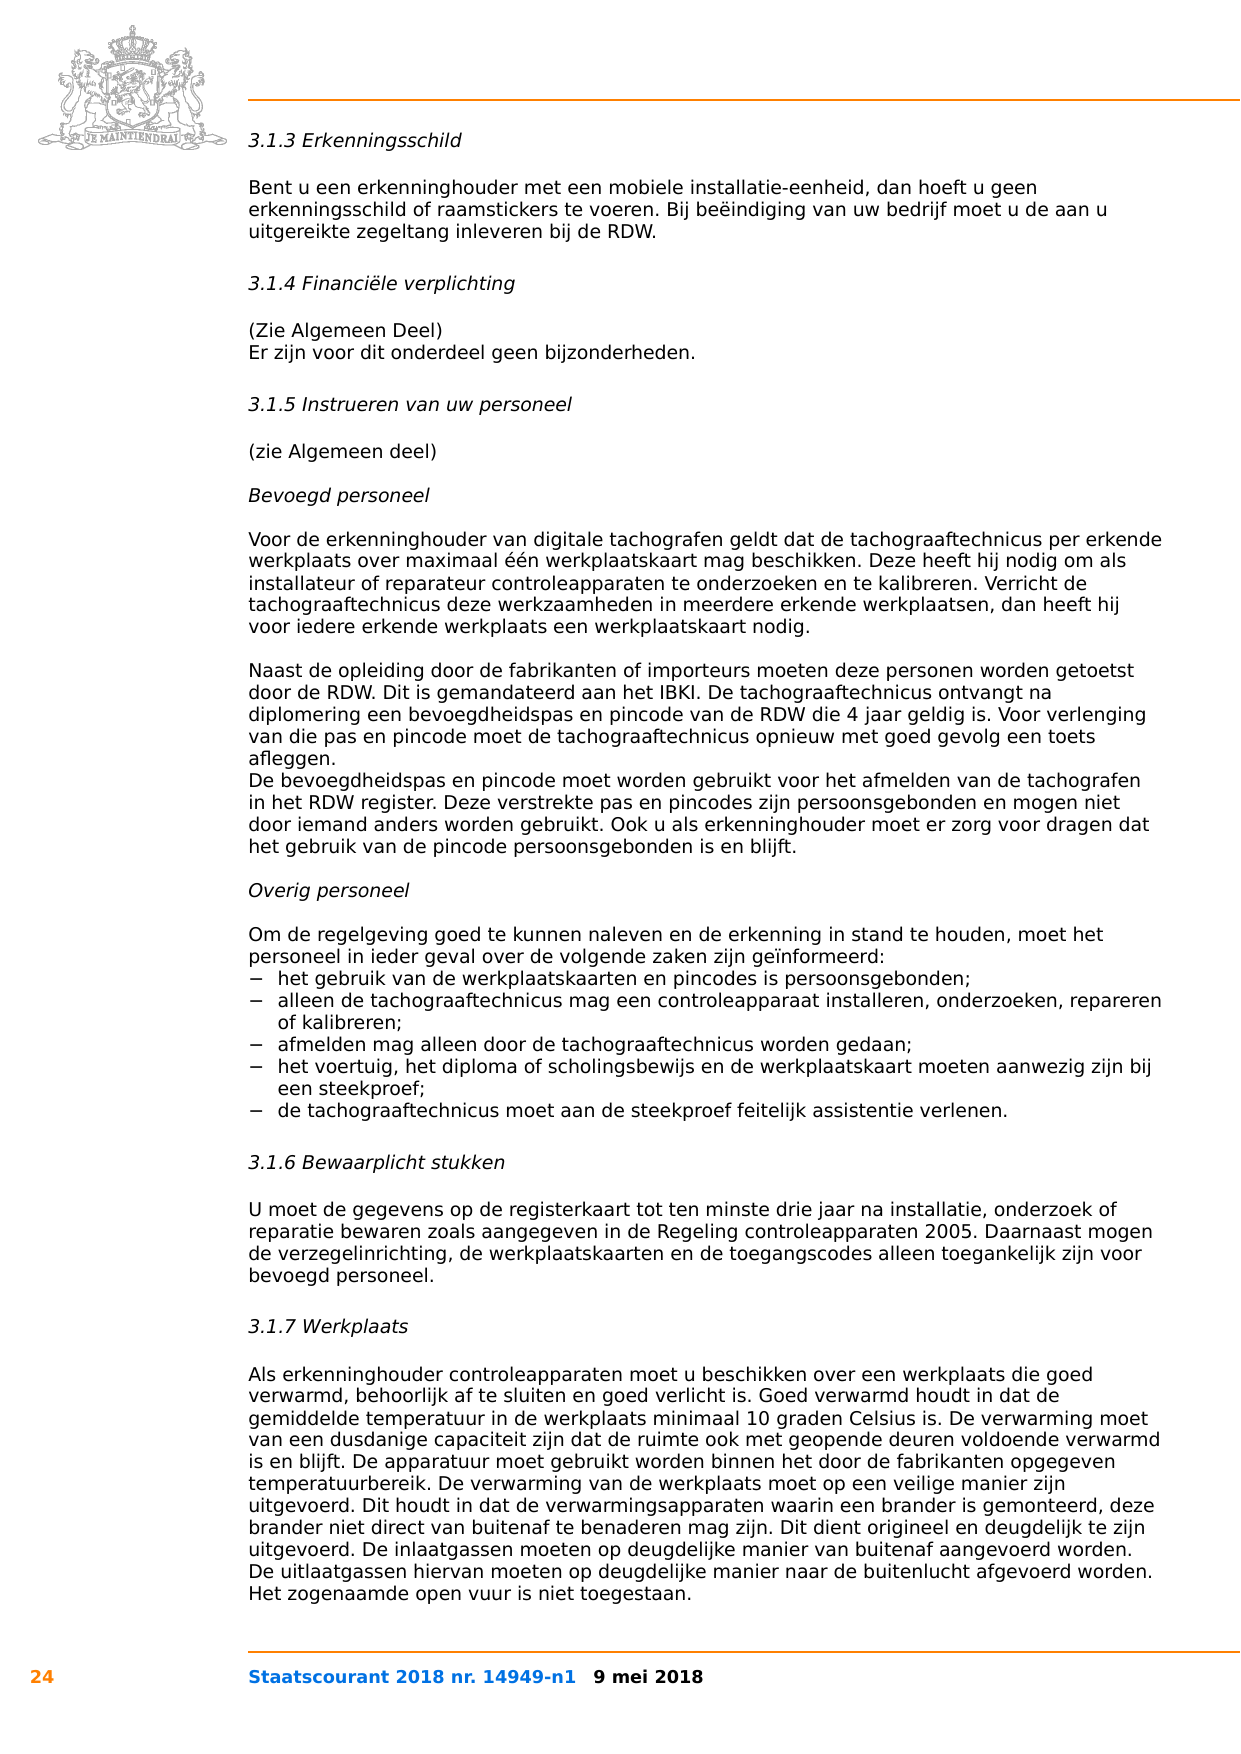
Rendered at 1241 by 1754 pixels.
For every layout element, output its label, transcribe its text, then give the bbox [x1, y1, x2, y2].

text (zie Algemeen deel) [248, 441, 1163, 463]
text − afmelden mag alleen door de tachograaftechnicus worden gedaan; [248, 1034, 1163, 1056]
text Er zijn voor dit onderdeel geen bijzonderheden. [248, 342, 1163, 364]
picture [38, 25, 227, 150]
text Bent u een erkenninghouder met een mobiele installatie-eenheid, dan hoeft u geen erkenningsschild of raamstickers te voeren. Bij beëindiging van uw bedrijf moet u de aan u uitgereikte zegeltang inleveren bij de RDW. [248, 177, 1163, 243]
text Om de regelgeving goed te kunnen naleven en de erkenning in stand te houden, moet het personeel in ieder geval over de volgende zaken zijn geïnformeerd: [248, 924, 1163, 968]
subtitle 3.1.5 Instrueren van uw personeel [248, 394, 1163, 416]
subtitle Bevoegd personeel [248, 484, 1163, 507]
text Naast de opleiding door de fabrikanten of importeurs moeten deze personen worden getoetst door de RDW. Dit is gemandateerd aan het IBKI. De tachograaftechnicus ontvangt na diplomering een bevoegdheidspas en pincode van de RDW die 4 jaar geldig is. Voor verlenging van die pas en pincode moet de tachograaftechnicus opnieuw met goed gevolg een toets afleggen. [248, 660, 1163, 770]
subtitle Overig personeel [248, 880, 1163, 902]
text − alleen de tachograaftechnicus mag een controleapparaat installeren, onderzoeken, repareren of kalibreren; [248, 990, 1163, 1034]
text Voor de erkenninghouder van digitale tachografen geldt dat de tachograaftechnicus per erkende werkplaats over maximaal één werkplaatskaart mag beschikken. Deze heeft hij nodig om als installateur of reparateur controleapparaten te onderzoeken en te kalibreren. Verricht de tachograaftechnicus deze werkzaamheden in meerdere erkende werkplaatsen, dan heeft hij voor iedere erkende werkplaats een werkplaatskaart nodig. [248, 528, 1163, 638]
subtitle 3.1.4 Financiële verplichting [248, 273, 1163, 295]
text U moet de gegevens op de registerkaart tot ten minste drie jaar na installatie, onderzoek of reparatie bewaren zoals aangegeven in de Regeling controleapparaten 2005. Daarnaast mogen de verzegelinrichting, de werkplaatskaarten en de toegangscodes alleen toegankelijk zijn voor bevoegd personeel. [248, 1198, 1163, 1286]
text (Zie Algemeen Deel) [248, 320, 1163, 342]
text − de tachograaftechnicus moet aan de steekproef feitelijk assistentie verlenen. [248, 1099, 1163, 1122]
subtitle 3.1.6 Bewaarplicht stukken [248, 1152, 1163, 1173]
text − het gebruik van de werkplaatskaarten en pincodes is persoonsgebonden; [248, 968, 1163, 990]
subtitle 3.1.7 Werkplaats [248, 1316, 1163, 1338]
text − het voertuig, het diploma of scholingsbewijs en de werkplaatskaart moeten aanwezig zijn bij een steekproef; [248, 1056, 1163, 1099]
subtitle 3.1.3 Erkenningsschild [248, 130, 1163, 152]
text Als erkenninghouder controleapparaten moet u beschikken over een werkplaats die goed verwarmd, behoorlijk af te sluiten en goed verlicht is. Goed verwarmd houdt in dat de gemiddelde temperatuur in de werkplaats minimaal 10 graden Celsius is. De verwarming moet van een dusdanige capaciteit zijn dat de ruimte ook met geopende deuren voldoende verwarmd is en blijft. De apparatuur moet gebruikt worden binnen het door de fabrikanten opgegeven temperatuurbereik. De verwarming van de werkplaats moet op een veilige manier zijn uitgevoerd. Dit houdt in dat de verwarmingsapparaten waarin een brander is gemonteerd, deze brander niet direct van buitenaf te benaderen mag zijn. Dit dient origineel en deugdelijk te zijn uitgevoerd. De inlaatgassen moeten op deugdelijke manier van buitenaf aangevoerd worden. De uitlaatgassen hiervan moeten op deugdelijke manier naar de buitenlucht afgevoerd worden. Het zogenaamde open vuur is niet toegestaan. [248, 1363, 1163, 1605]
text De bevoegdheidspas en pincode moet worden gebruikt voor het afmelden van de tachografen in het RDW register. Deze verstrekte pas en pincodes zijn persoonsgebonden en mogen niet door iemand anders worden gebruikt. Ook u als erkenninghouder moet er zorg voor dragen dat het gebruik van de pincode persoonsgebonden is en blijft. [248, 770, 1163, 858]
